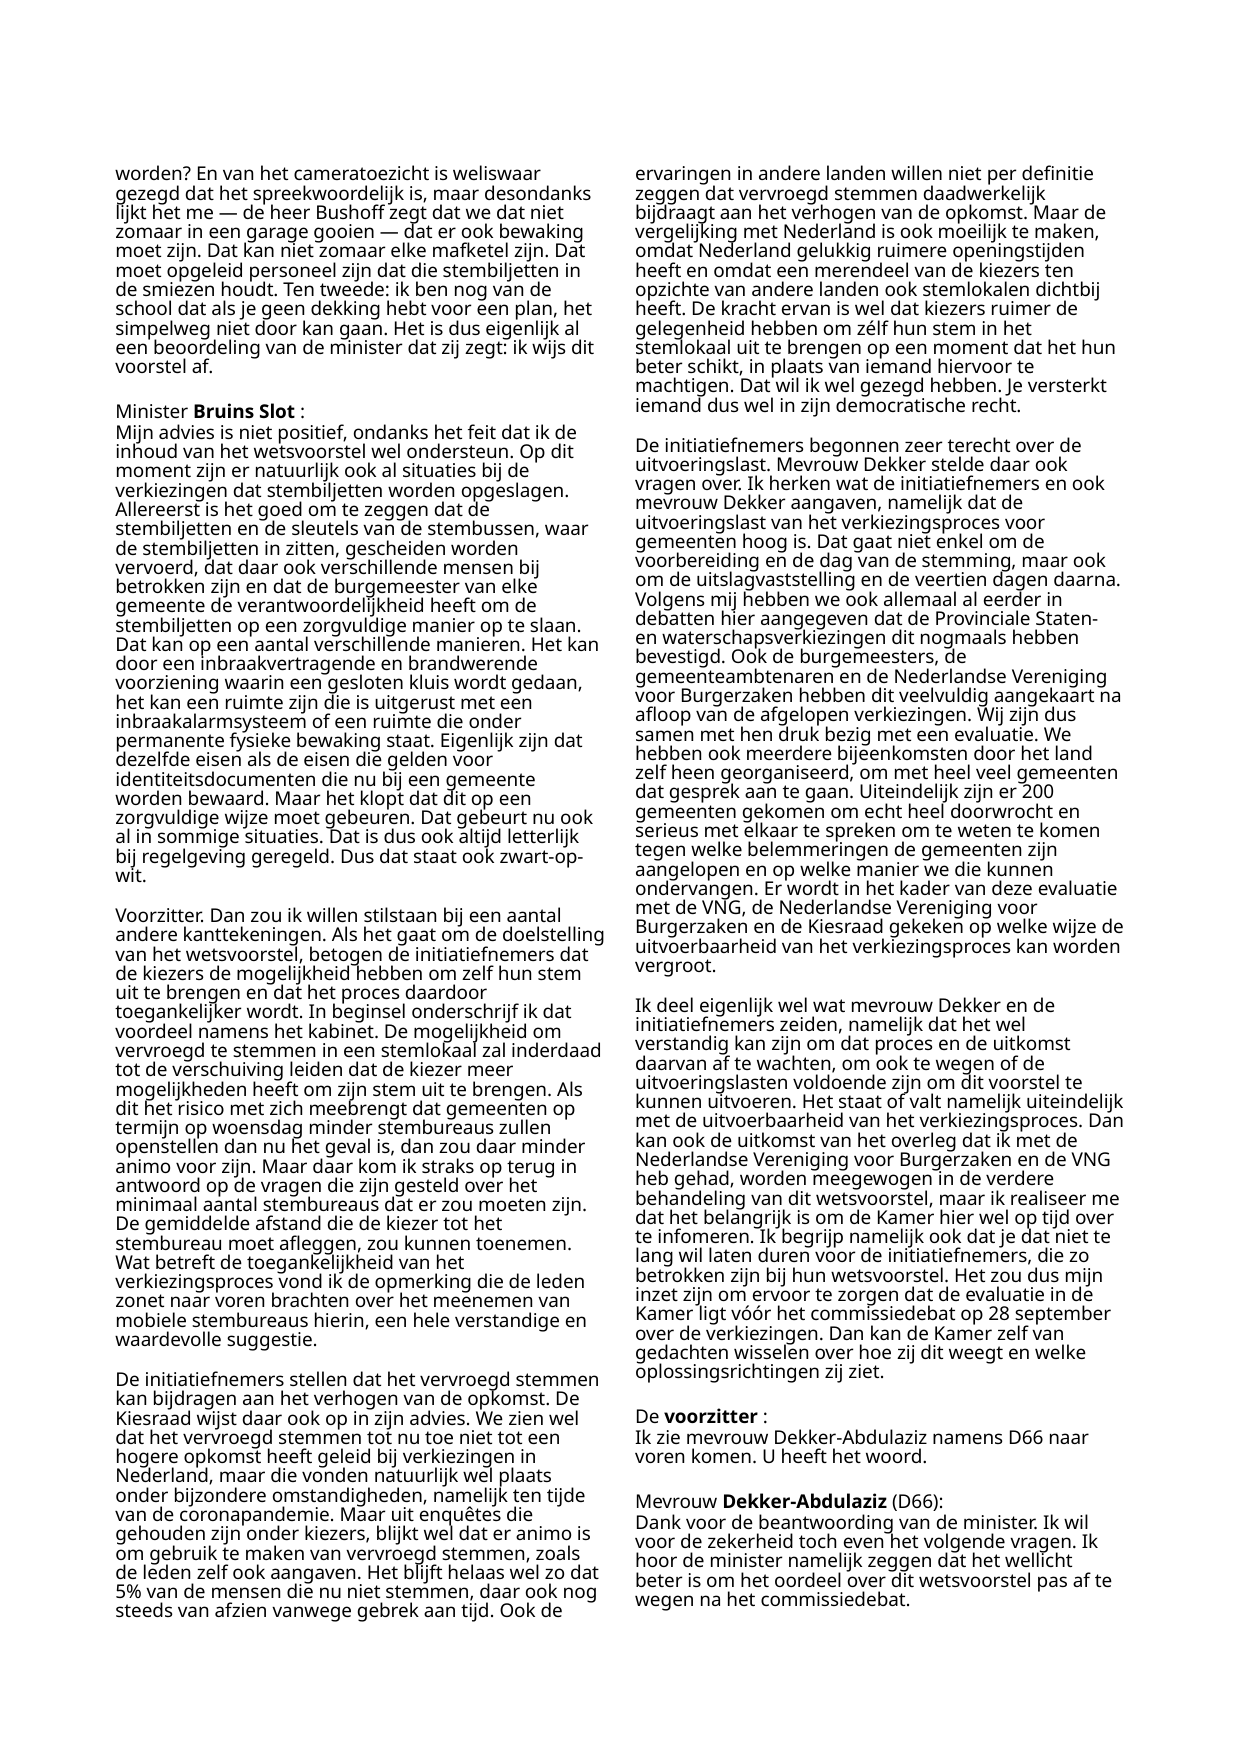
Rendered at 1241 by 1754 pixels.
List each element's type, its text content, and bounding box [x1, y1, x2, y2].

text Dank voor de beantwoording van de minister. Ik wil voor de zekerheid toch even het volgende vragen. Ik hoor de minister namelijk zeggen dat het wellicht beter is om het oordeel over dit wetsvoorstel pas af te wegen na het commissiedebat. [635, 1514, 1125, 1610]
text Mevrouw Dekker-Abdulaziz (D66): [635, 1488, 1125, 1514]
text Voorzitter. Dan zou ik willen stilstaan bij een aantal andere kanttekeningen. Als het gaat om de doelstelling van het wetsvoorstel, betogen de initiatiefnemers dat de kiezers de mogelijkheid hebben om zelf hun stem uit te brengen en dat het proces daardoor toegankelijker wordt. In beginsel onderschrijf ik dat voordeel namens het kabinet. De mogelijkheid om vervroegd te stemmen in een stemlokaal zal inderdaad tot de verschuiving leiden dat de kiezer meer mogelijkheden heeft om zijn stem uit te brengen. Als dit het risico met zich meebrengt dat gemeenten op termijn op woensdag minder stembureaus zullen openstellen dan nu het geval is, dan zou daar minder animo voor zijn. Maar daar kom ik straks op terug in antwoord op de vragen die zijn gesteld over het minimaal aantal stembureaus dat er zou moeten zijn. De gemiddelde afstand die de kiezer tot het stembureau moet afleggen, zou kunnen toenemen. Wat betreft de toegankelijkheid van het verkiezingsproces vond ik de opmerking die de leden zonet naar voren brachten over het meenemen van mobiele stembureaus hierin, een hele verstandige en waardevolle suggestie. [115, 907, 605, 1350]
text Minister Bruins Slot : [115, 398, 605, 424]
text ervaringen in andere landen willen niet per definitie zeggen dat vervroegd stemmen daadwerkelijk bijdraagt aan het verhogen van de opkomst. Maar de vergelijking met Nederland is ook moeilijk te maken, omdat Nederland gelukkig ruimere openingstijden heeft en omdat een merendeel van de kiezers ten opzichte van andere landen ook stemlokalen dichtbij heeft. De kracht ervan is wel dat kiezers ruimer de gelegenheid hebben om zélf hun stem in het stemlokaal uit te brengen op een moment dat het hun beter schikt, in plaats van iemand hiervoor te machtigen. Dat wil ik wel gezegd hebben. Je versterkt iemand dus wel in zijn democratische recht. [635, 165, 1125, 416]
text De initiatiefnemers stellen dat het vervroegd stemmen kan bijdragen aan het verhogen van de opkomst. De Kiesraad wijst daar ook op in zijn advies. We zien wel dat het vervroegd stemmen tot nu toe niet tot een hogere opkomst heeft geleid bij verkiezingen in Nederland, maar die vonden natuurlijk wel plaats onder bijzondere omstandigheden, namelijk ten tijde van de coronapandemie. Maar uit enquêtes die gehouden zijn onder kiezers, blijkt wel dat er animo is om gebruik te maken van vervroegd stemmen, zoals de leden zelf ook aangaven. Het blijft helaas wel zo dat 5% van de mensen die nu niet stemmen, daar ook nog steeds van afzien vanwege gebrek aan tijd. Ook de [115, 1371, 605, 1622]
text worden? En van het cameratoezicht is weliswaar gezegd dat het spreekwoordelijk is, maar desondanks lijkt het me — de heer Bushoff zegt dat we dat niet zomaar in een garage gooien — dat er ook bewaking moet zijn. Dat kan niet zomaar elke mafketel zijn. Dat moet opgeleid personeel zijn dat die stembiljetten in de smiezen houdt. Ten tweede: ik ben nog van de school dat als je geen dekking hebt voor een plan, het simpelweg niet door kan gaan. Het is dus eigenlijk al een beoordeling van de minister dat zij zegt: ik wijs dit voorstel af. [115, 165, 605, 377]
text De initiatiefnemers begonnen zeer terecht over de uitvoeringslast. Mevrouw Dekker stelde daar ook vragen over. Ik herken wat de initiatiefnemers en ook mevrouw Dekker aangaven, namelijk dat de uitvoeringslast van het verkiezingsproces voor gemeenten hoog is. Dat gaat niet enkel om de voorbereiding en de dag van de stemming, maar ook om de uitslagvaststelling en de veertien dagen daarna. Volgens mij hebben we ook allemaal al eerder in debatten hier aangegeven dat de Provinciale Staten- en waterschapsverkiezingen dit nogmaals hebben bevestigd. Ook de burgemeesters, de gemeenteambtenaren en de Nederlandse Vereniging voor Burgerzaken hebben dit veelvuldig aangekaart na afloop van de afgelopen verkiezingen. Wij zijn dus samen met hen druk bezig met een evaluatie. We hebben ook meerdere bijeenkomsten door het land zelf heen georganiseerd, om met heel veel gemeenten dat gesprek aan te gaan. Uiteindelijk zijn er 200 gemeenten gekomen om echt heel doorwrocht en serieus met elkaar te spreken om te weten te komen tegen welke belemmeringen de gemeenten zijn aangelopen en op welke manier we die kunnen ondervangen. Er wordt in het kader van deze evaluatie met de VNG, de Nederlandse Vereniging voor Burgerzaken en de Kiesraad gekeken op welke wijze de uitvoerbaarheid van het verkiezingsproces kan worden vergroot. [635, 437, 1125, 976]
text Mijn advies is niet positief, ondanks het feit dat ik de inhoud van het wetsvoorstel wel ondersteun. Op dit moment zijn er natuurlijk ook al situaties bij de verkiezingen dat stembiljetten worden opgeslagen. Allereerst is het goed om te zeggen dat de stembiljetten en de sleutels van de stembussen, waar de stembiljetten in zitten, gescheiden worden vervoerd, dat daar ook verschillende mensen bij betrokken zijn en dat de burgemeester van elke gemeente de verantwoordelijkheid heeft om de stembiljetten op een zorgvuldige manier op te slaan. Dat kan op een aantal verschillende manieren. Het kan door een inbraakvertragende en brandwerende voorziening waarin een gesloten kluis wordt gedaan, het kan een ruimte zijn die is uitgerust met een inbraakalarmsysteem of een ruimte die onder permanente fysieke bewaking staat. Eigenlijk zijn dat dezelfde eisen als de eisen die gelden voor identiteitsdocumenten die nu bij een gemeente worden bewaard. Maar het klopt dat dit op een zorgvuldige wijze moet gebeuren. Dat gebeurt nu ook al in sommige situaties. Dat is dus ook altijd letterlijk bij regelgeving geregeld. Dus dat staat ook zwart-op-wit. [115, 424, 605, 886]
text Ik zie mevrouw Dekker-Abdulaziz namens D66 naar voren komen. U heeft het woord. [635, 1429, 1125, 1467]
text Ik deel eigenlijk wel wat mevrouw Dekker en de initiatiefnemers zeiden, namelijk dat het wel verstandig kan zijn om dat proces en de uitkomst daarvan af te wachten, om ook te wegen of de uitvoeringslasten voldoende zijn om dit voorstel te kunnen uitvoeren. Het staat of valt namelijk uiteindelijk met de uitvoerbaarheid van het verkiezingsproces. Dan kan ook de uitkomst van het overleg dat ik met de Nederlandse Vereniging voor Burgerzaken en de VNG heb gehad, worden meegewogen in de verdere behandeling van dit wetsvoorstel, maar ik realiseer me dat het belangrijk is om de Kamer hier wel op tijd over te infomeren. Ik begrijp namelijk ook dat je dat niet te lang wil laten duren voor de initiatiefnemers, die zo betrokken zijn bij hun wetsvoorstel. Het zou dus mijn inzet zijn om ervoor te zorgen dat de evaluatie in de Kamer ligt vóór het commissiedebat op 28 september over de verkiezingen. Dan kan de Kamer zelf van gedachten wisselen over hoe zij dit weegt en welke oplossingsrichtingen zij ziet. [635, 997, 1125, 1382]
text De voorzitter : [635, 1403, 1125, 1429]
